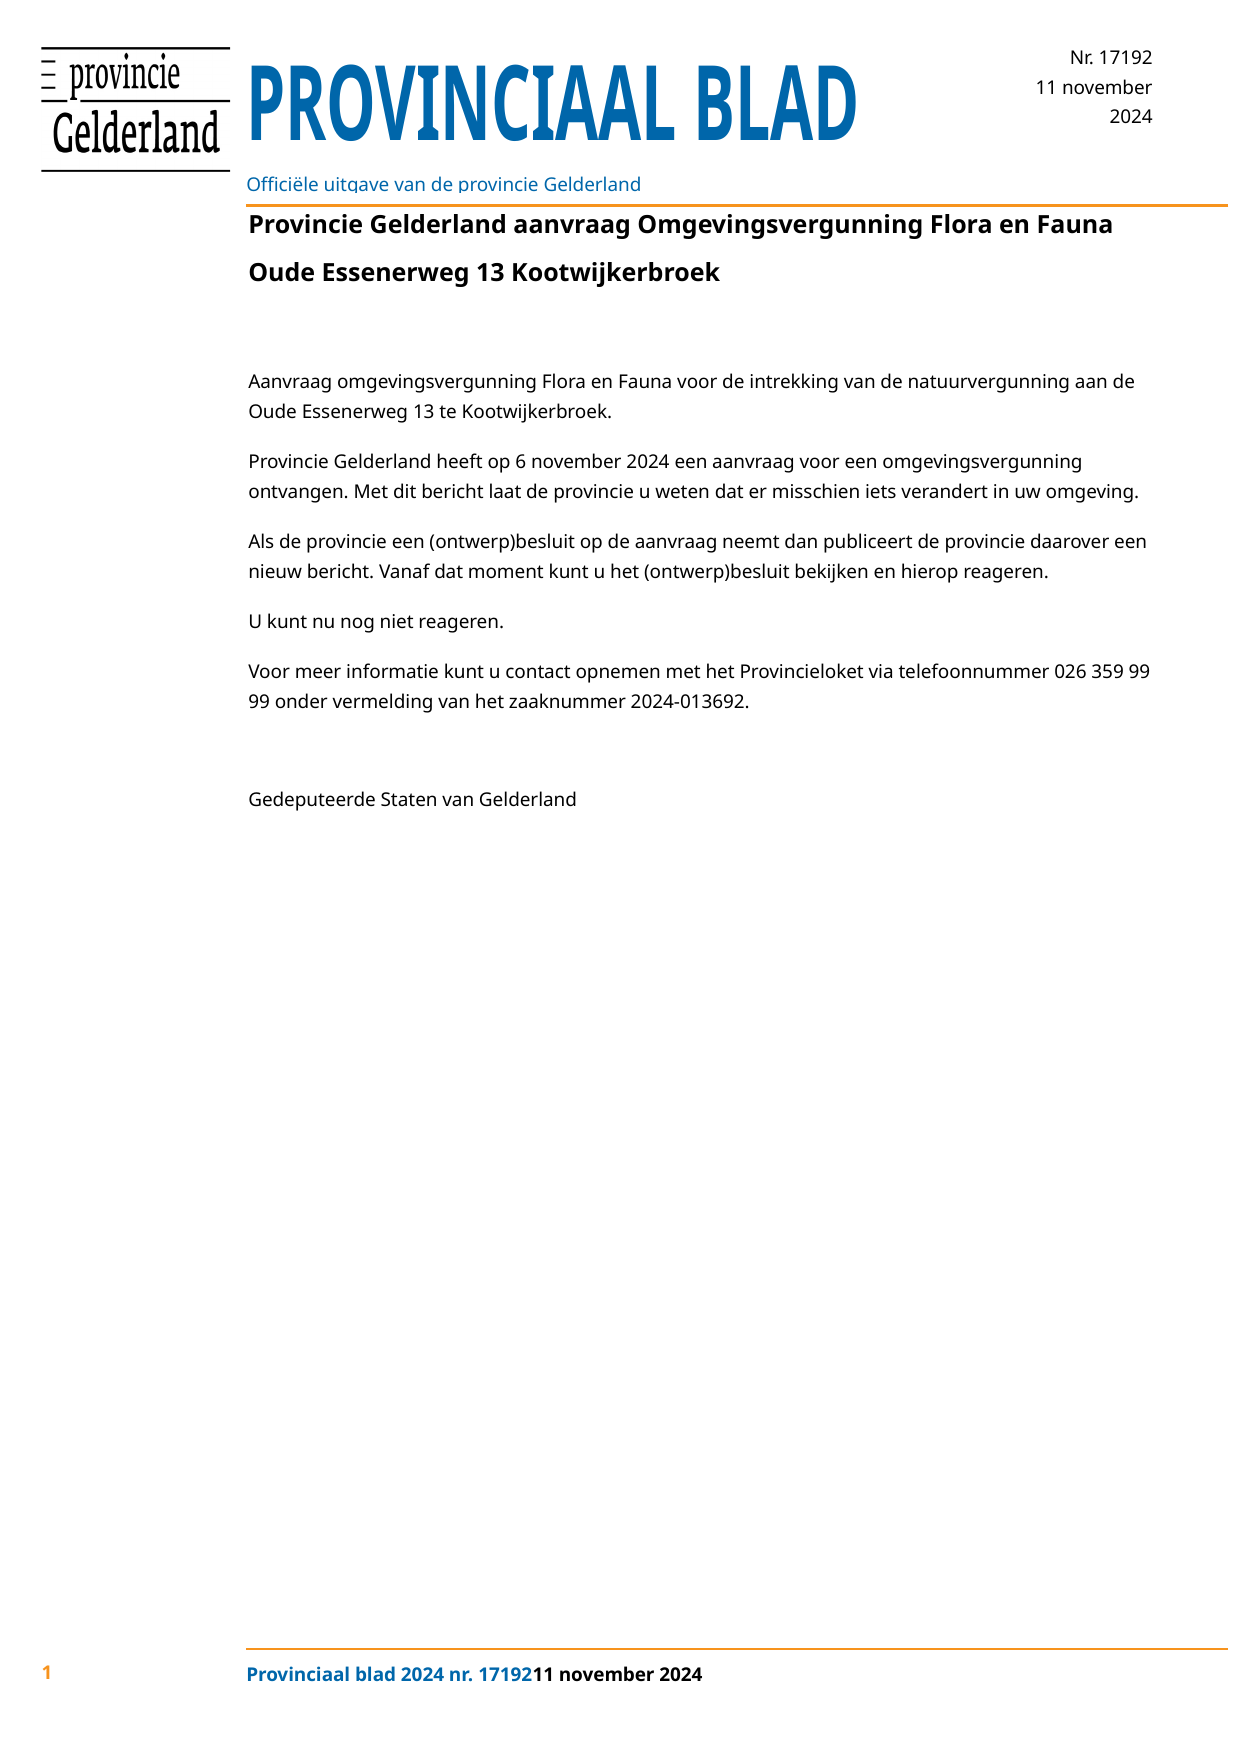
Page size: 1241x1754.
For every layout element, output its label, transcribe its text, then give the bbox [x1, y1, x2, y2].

picture [41, 47, 231, 172]
text Provincie Gelderland heeft op 6 november 2024 een aanvraag voor een omgevingsvergunning ontvangen. Met dit bericht laat de provincie u weten dat er misschien iets verandert in uw omgeving. [248, 448, 1152, 504]
text Als de provincie een (ontwerp)besluit op de aanvraag neemt dan publiceert de provincie daarover een nieuw bericht. Vanaf dat moment kunt u het (ontwerp)besluit bekijken en hierop reageren. [248, 528, 1152, 584]
text Provincie Gelderland aanvraag Omgevingsvergunning Flora en Fauna Oude Essenerweg 13 Kootwijkerbroek [248, 207, 1152, 288]
text Gedeputeerde Staten van Gelderland [248, 787, 1152, 812]
text Aanvraag omgevingsvergunning Flora en Fauna voor de intrekking van de natuurvergunning aan de Oude Essenerweg 13 te Kootwijkerbroek. [248, 368, 1152, 424]
text Voor meer informatie kunt u contact opnemen met het Provincieloket via telefoonnummer 026 359 99 99 onder vermelding van het zaaknummer 2024-013692. [248, 659, 1152, 714]
text U kunt nu nog niet reageren. [248, 608, 1152, 634]
